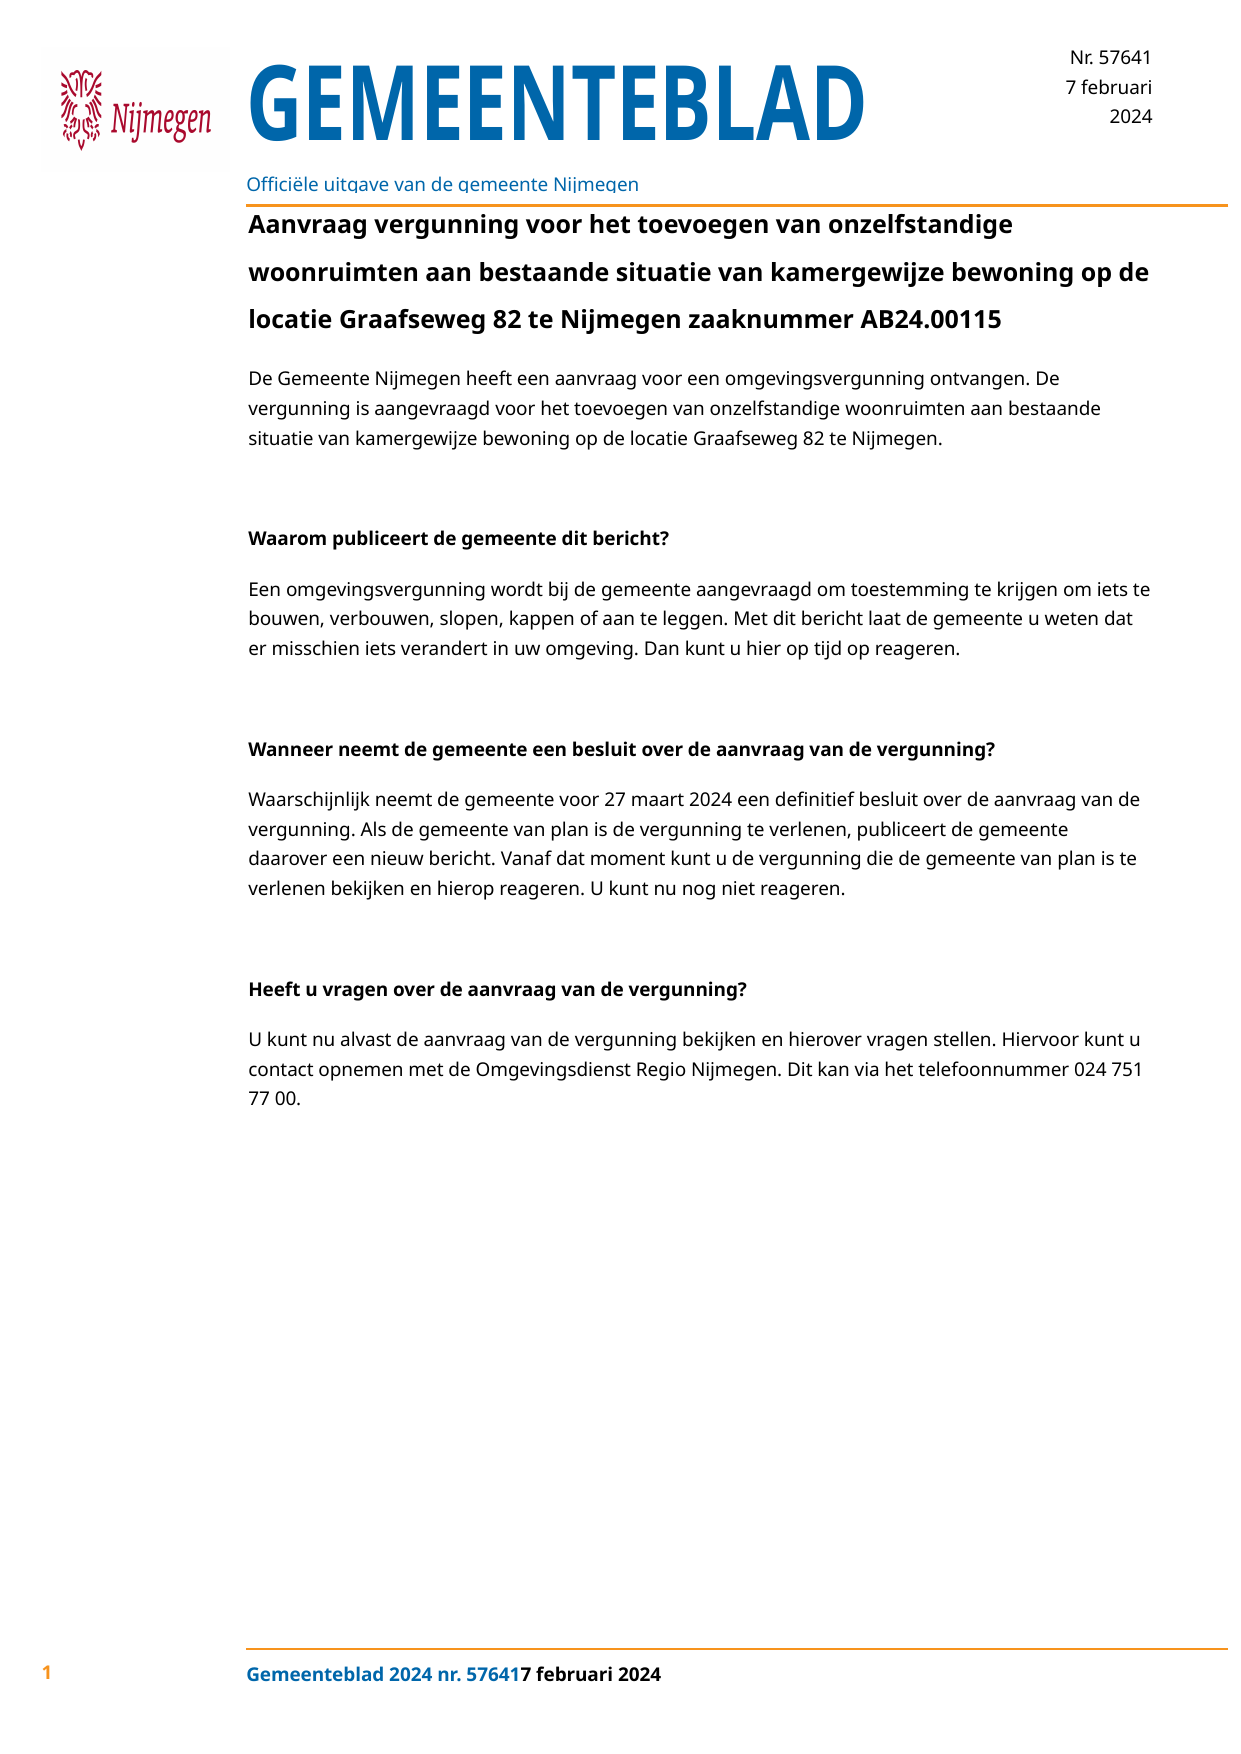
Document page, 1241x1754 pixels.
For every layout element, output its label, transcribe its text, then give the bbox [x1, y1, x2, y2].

text Heeft u vragen over de aanvraag van de vergunning? [248, 976, 1152, 1002]
text U kunt nu alvast de aanvraag van de vergunning bekijken en hierover vragen stellen. Hiervoor kunt u contact opnemen met de Omgevingsdienst Regio Nijmegen. Dit kan via het telefoonnummer 024 751 77 00. [248, 1026, 1152, 1111]
picture [41, 47, 231, 172]
text De Gemeente Nijmegen heeft een aanvraag voor een omgevingsvergunning ontvangen. De vergunning is aangevraagd voor het toevoegen van onzelfstandige woonruimten aan bestaande situatie van kamergewijze bewoning op de locatie Graafseweg 82 te Nijmegen. [248, 366, 1152, 450]
text Waarschijnlijk neemt de gemeente voor 27 maart 2024 een definitief besluit over de aanvraag van de vergunning. Als de gemeente van plan is de vergunning te verlenen, publiceert de gemeente daarover een nieuw bericht. Vanaf dat moment kunt u de vergunning die de gemeente van plan is te verlenen bekijken en hierop reageren. U kunt nu nog niet reageren. [248, 786, 1152, 901]
text Wanneer neemt de gemeente een besluit over de aanvraag van de vergunning? [248, 736, 1152, 762]
text Een omgevingsvergunning wordt bij de gemeente aangevraagd om toestemming te krijgen om iets te bouwen, verbouwen, slopen, kappen of aan te leggen. Met dit bericht laat de gemeente u weten dat er misschien iets verandert in uw omgeving. Dan kunt u hier op tijd op reageren. [248, 576, 1152, 661]
text Waarom publiceert de gemeente dit bericht? [248, 526, 1152, 551]
text Aanvraag vergunning voor het toevoegen van onzelfstandige woonruimten aan bestaande situatie van kamergewijze bewoning op de locatie Graafseweg 82 te Nijmegen zaaknummer AB24.00115 [248, 207, 1152, 336]
